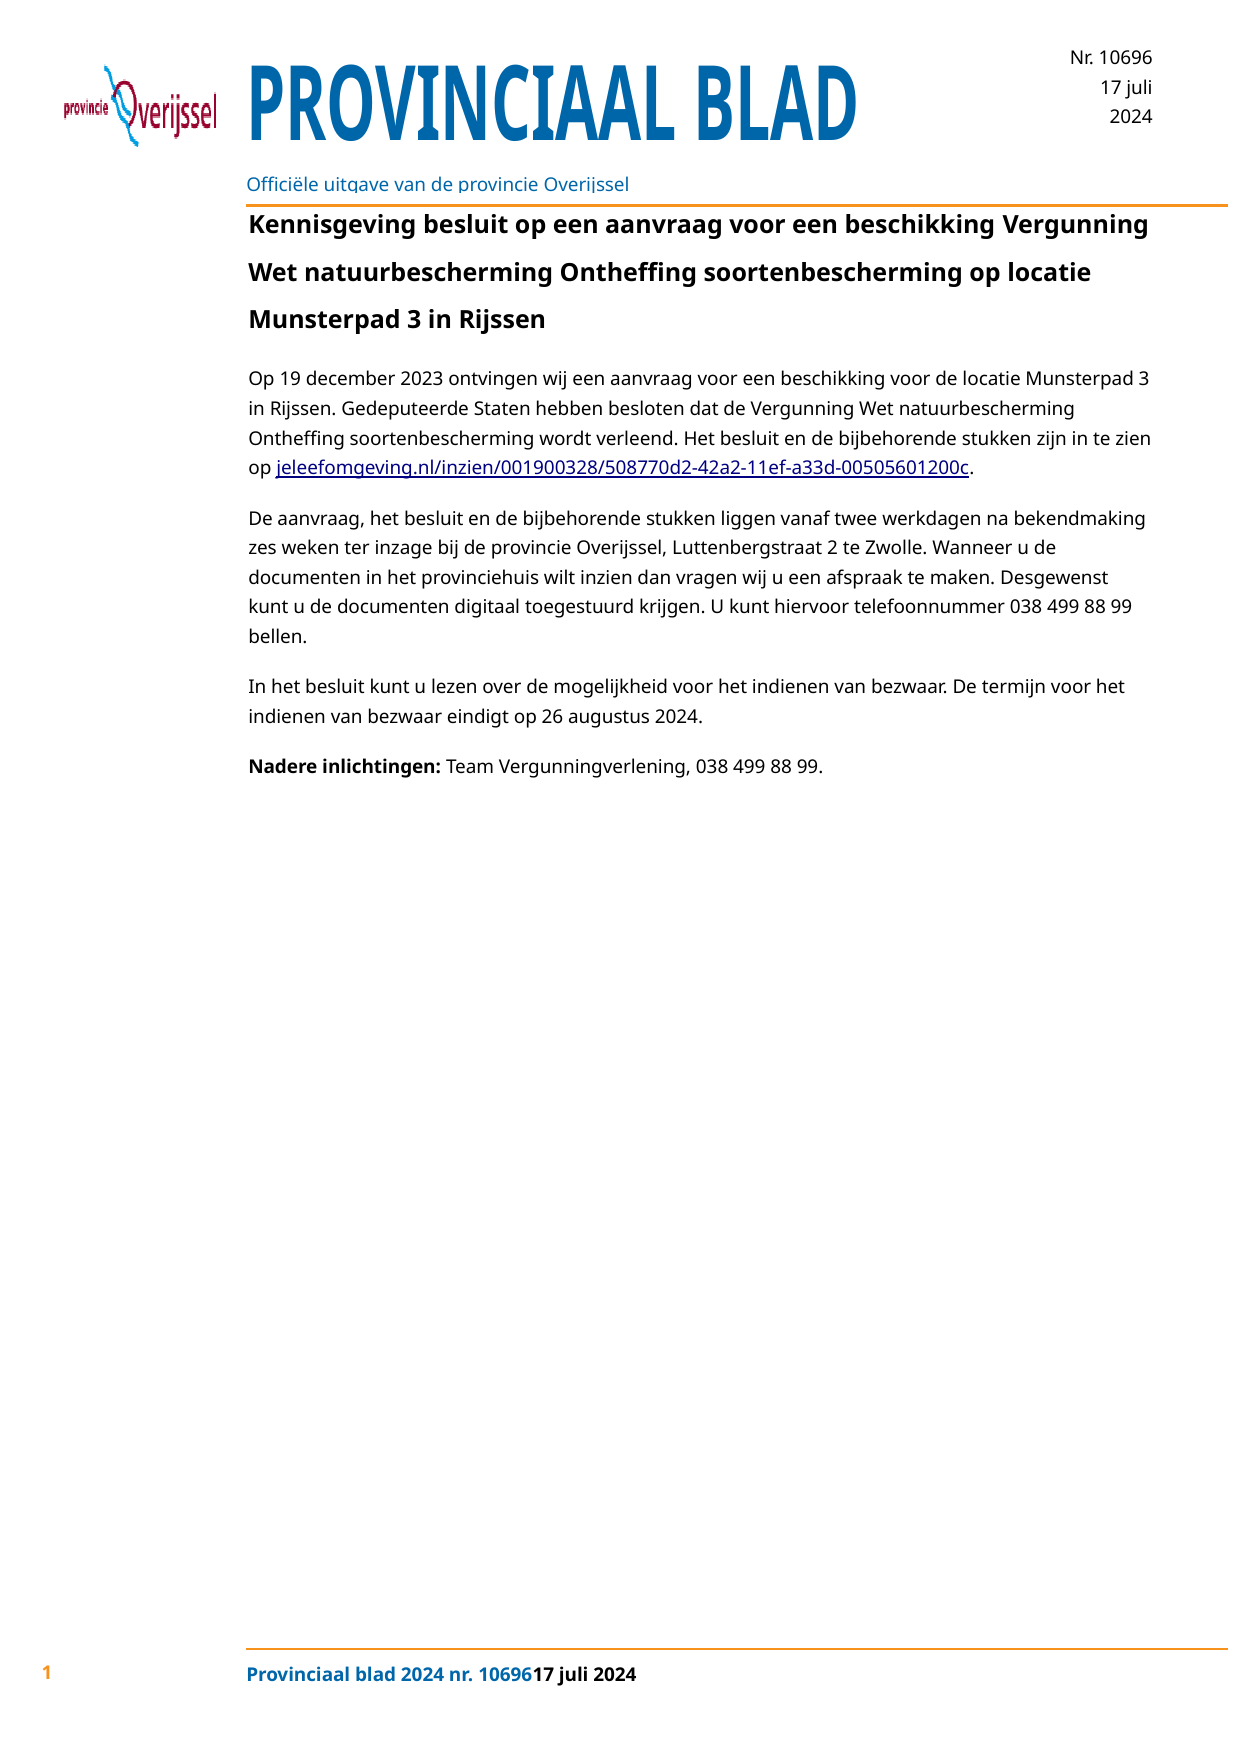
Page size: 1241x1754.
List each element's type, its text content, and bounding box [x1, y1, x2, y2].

picture [41, 47, 231, 172]
text Nadere inlichtingen: Team Vergunningverlening, 038 499 88 99. [248, 753, 1152, 779]
text Op 19 december 2023 ontvingen wij een aanvraag voor een beschikking voor de locatie Munsterpad 3 in Rijssen. Gedeputeerde Staten hebben besloten dat de Vergunning Wet natuurbescherming Ontheffing soortenbescherming wordt verleend. Het besluit en de bijbehorende stukken zijn in te zien op jeleefomgeving.nl/inzien/001900328/508770d2-42a2-11ef-a33d-00505601200c. [248, 366, 1152, 480]
text Kennisgeving besluit op een aanvraag voor een beschikking Vergunning Wet natuurbescherming Ontheffing soortenbescherming op locatie Munsterpad 3 in Rijssen [248, 207, 1152, 336]
text De aanvraag, het besluit en de bijbehorende stukken liggen vanaf twee werkdagen na bekendmaking zes weken ter inzage bij de provincie Overijssel, Luttenbergstraat 2 te Zwolle. Wanneer u de documenten in het provinciehuis wilt inzien dan vragen wij u een afspraak te maken. Desgewenst kunt u de documenten digitaal toegestuurd krijgen. U kunt hiervoor telefoonnummer 038 499 88 99 bellen. [248, 505, 1152, 649]
text In het besluit kunt u lezen over de mogelijkheid voor het indienen van bezwaar. De termijn voor het indienen van bezwaar eindigt op 26 augustus 2024. [248, 673, 1152, 729]
